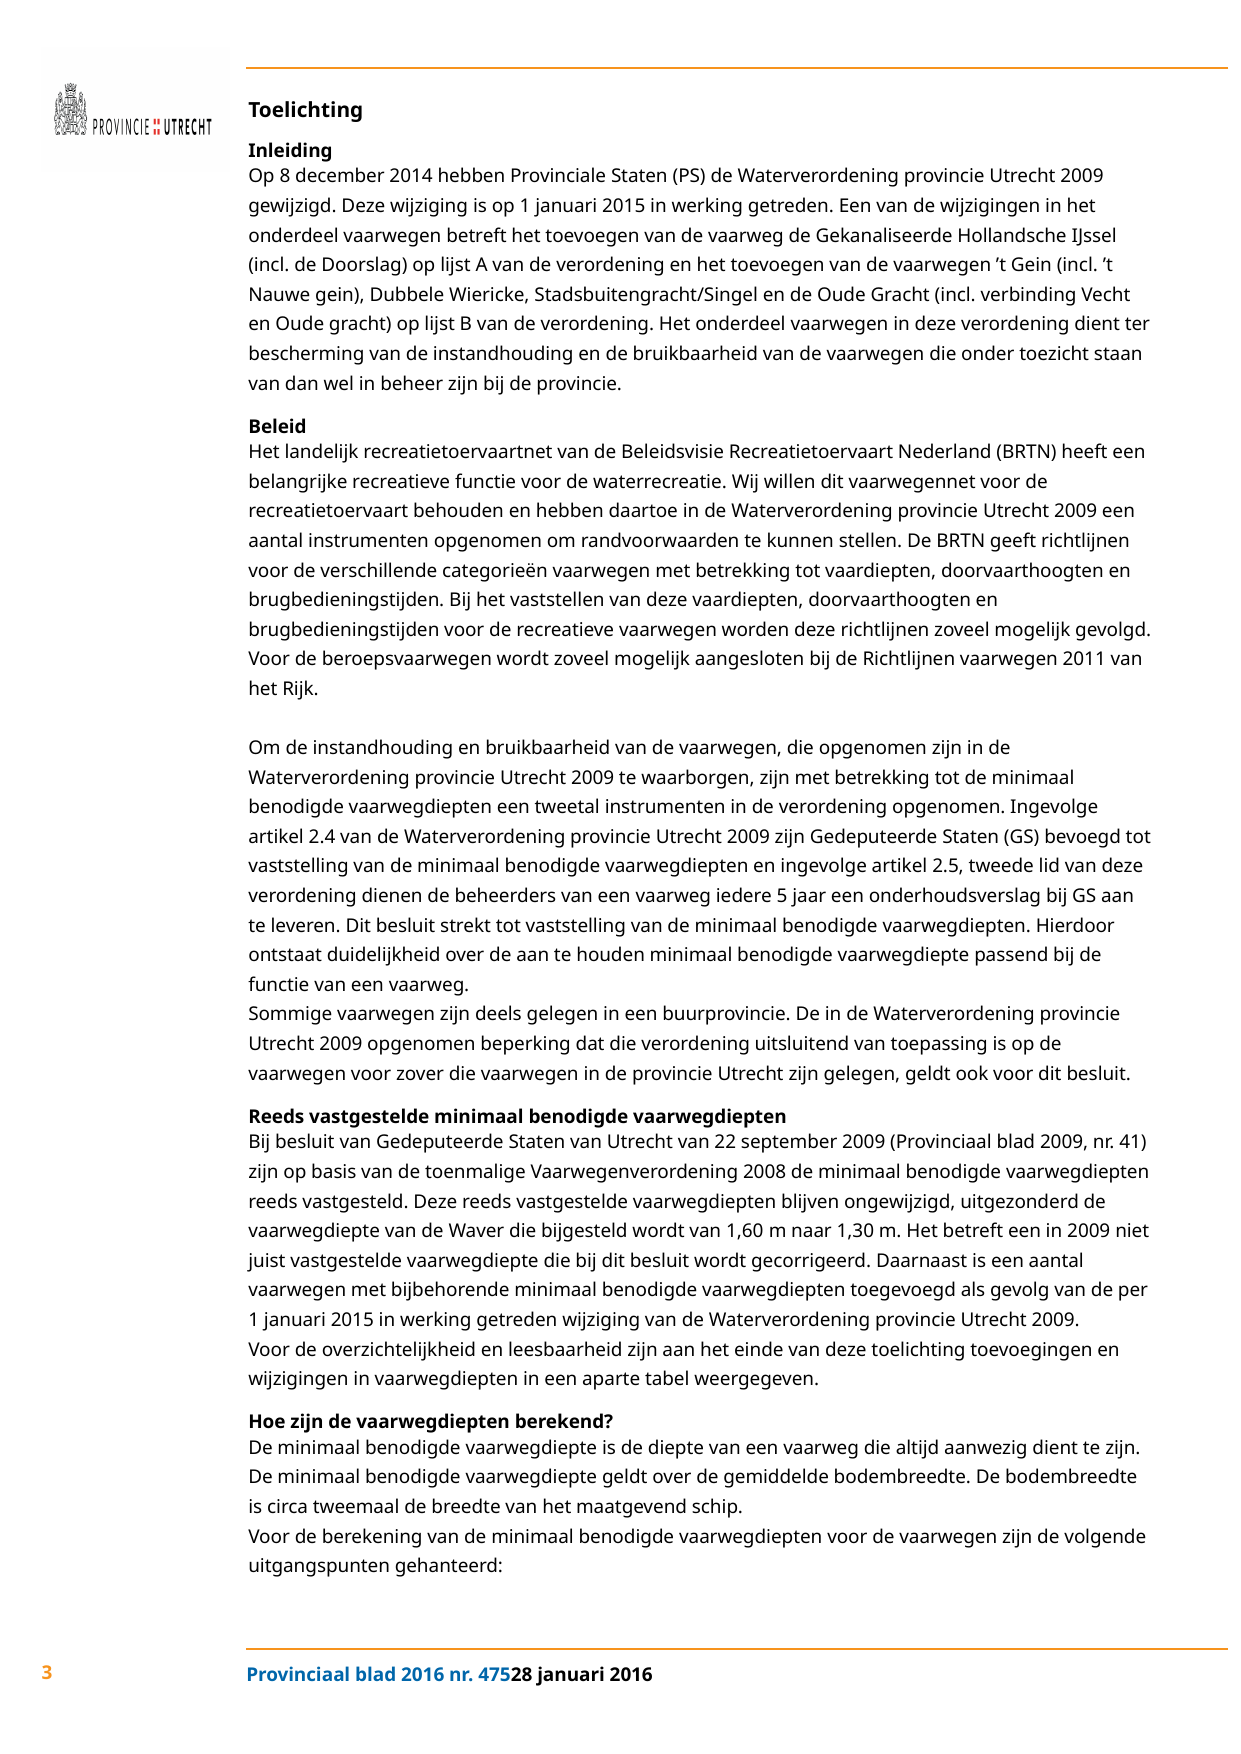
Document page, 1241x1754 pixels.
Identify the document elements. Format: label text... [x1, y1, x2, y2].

text Sommige vaarwegen zijn deels gelegen in een buurprovincie. De in de Waterverordening provincie Utrecht 2009 opgenomen beperking dat die verordening uitsluitend van toepassing is op de vaarwegen voor zover die vaarwegen in de provincie Utrecht zijn gelegen, geldt ook voor dit besluit. [248, 1001, 1152, 1086]
text Toelichting [248, 95, 1152, 123]
text Inleiding [248, 137, 1152, 163]
picture [41, 47, 231, 172]
text Bij besluit van Gedeputeerde Staten van Utrecht van 22 september 2009 (Provinciaal blad 2009, nr. 41) zijn op basis van de toenmalige Vaarwegenverordening 2008 de minimaal benodigde vaarwegdiepten reeds vastgesteld. Deze reeds vastgestelde vaarwegdiepten blijven ongewijzigd, uitgezonderd de vaarwegdiepte van de Waver die bijgesteld wordt van 1,60 m naar 1,30 m. Het betreft een in 2009 niet juist vastgestelde vaarwegdiepte die bij dit besluit wordt gecorrigeerd. Daarnaast is een aantal vaarwegen met bijbehorende minimaal benodigde vaarwegdiepten toegevoegd als gevolg van de per 1 januari 2015 in werking getreden wijziging van de Waterverordening provincie Utrecht 2009. [248, 1129, 1152, 1332]
text Voor de overzichtelijkheid en leesbaarheid zijn aan het einde van deze toelichting toevoegingen en wijzigingen in vaarwegdiepten in een aparte tabel weergegeven. [248, 1336, 1152, 1391]
text Hoe zijn de vaarwegdiepten berekend? [248, 1408, 1152, 1434]
text Reeds vastgestelde minimaal benodigde vaarwegdiepten [248, 1103, 1152, 1129]
text Beleid [248, 413, 1152, 438]
text De minimaal benodigde vaarwegdiepte is de diepte van een vaarweg die altijd aanwezig dient te zijn. De minimaal benodigde vaarwegdiepte geldt over de gemiddelde bodembreedte. De bodembreedte is circa tweemaal de breedte van het maatgevend schip. [248, 1434, 1152, 1519]
text Voor de berekening van de minimaal benodigde vaarwegdiepten voor de vaarwegen zijn de volgende uitgangspunten gehanteerd: [248, 1523, 1152, 1578]
text Het landelijk recreatietoervaartnet van de Beleidsvisie Recreatietoervaart Nederland (BRTN) heeft een belangrijke recreatieve functie voor de waterrecreatie. Wij willen dit vaarwegennet voor de recreatietoervaart behouden en hebben daartoe in de Waterverordening provincie Utrecht 2009 een aantal instrumenten opgenomen om randvoorwaarden te kunnen stellen. De BRTN geeft richtlijnen voor de verschillende categorieën vaarwegen met betrekking tot vaardiepten, doorvaarthoogten en brugbedieningstijden. Bij het vaststellen van deze vaardiepten, doorvaarthoogten en brugbedieningstijden voor de recreatieve vaarwegen worden deze richtlijnen zoveel mogelijk gevolgd. Voor de beroepsvaarwegen wordt zoveel mogelijk aangesloten bij de Richtlijnen vaarwegen 2011 van het Rijk. [248, 438, 1152, 701]
text Om de instandhouding en bruikbaarheid van de vaarwegen, die opgenomen zijn in de Waterverordening provincie Utrecht 2009 te waarborgen, zijn met betrekking tot de minimaal benodigde vaarwegdiepten een tweetal instrumenten in de verordening opgenomen. Ingevolge artikel 2.4 van de Waterverordening provincie Utrecht 2009 zijn Gedeputeerde Staten (GS) bevoegd tot vaststelling van de minimaal benodigde vaarwegdiepten en ingevolge artikel 2.5, tweede lid van deze verordening dienen de beheerders van een vaarweg iedere 5 jaar een onderhoudsverslag bij GS aan te leveren. Dit besluit strekt tot vaststelling van de minimaal benodigde vaarwegdiepten. Hierdoor ontstaat duidelijkheid over de aan te houden minimaal benodigde vaarwegdiepte passend bij de functie van een vaarweg. [248, 734, 1152, 997]
text Op 8 december 2014 hebben Provinciale Staten (PS) de Waterverordening provincie Utrecht 2009 gewijzigd. Deze wijziging is op 1 januari 2015 in werking getreden. Een van de wijzigingen in het onderdeel vaarwegen betreft het toevoegen van de vaarweg de Gekanaliseerde Hollandsche IJssel (incl. de Doorslag) op lijst A van de verordening en het toevoegen van de vaarwegen ’t Gein (incl. ’t Nauwe gein), Dubbele Wiericke, Stadsbuitengracht/Singel en de Oude Gracht (incl. verbinding Vecht en Oude gracht) op lijst B van de verordening. Het onderdeel vaarwegen in deze verordening dient ter bescherming van de instandhouding en de bruikbaarheid van de vaarwegen die onder toezicht staan van dan wel in beheer zijn bij de provincie. [248, 163, 1152, 395]
